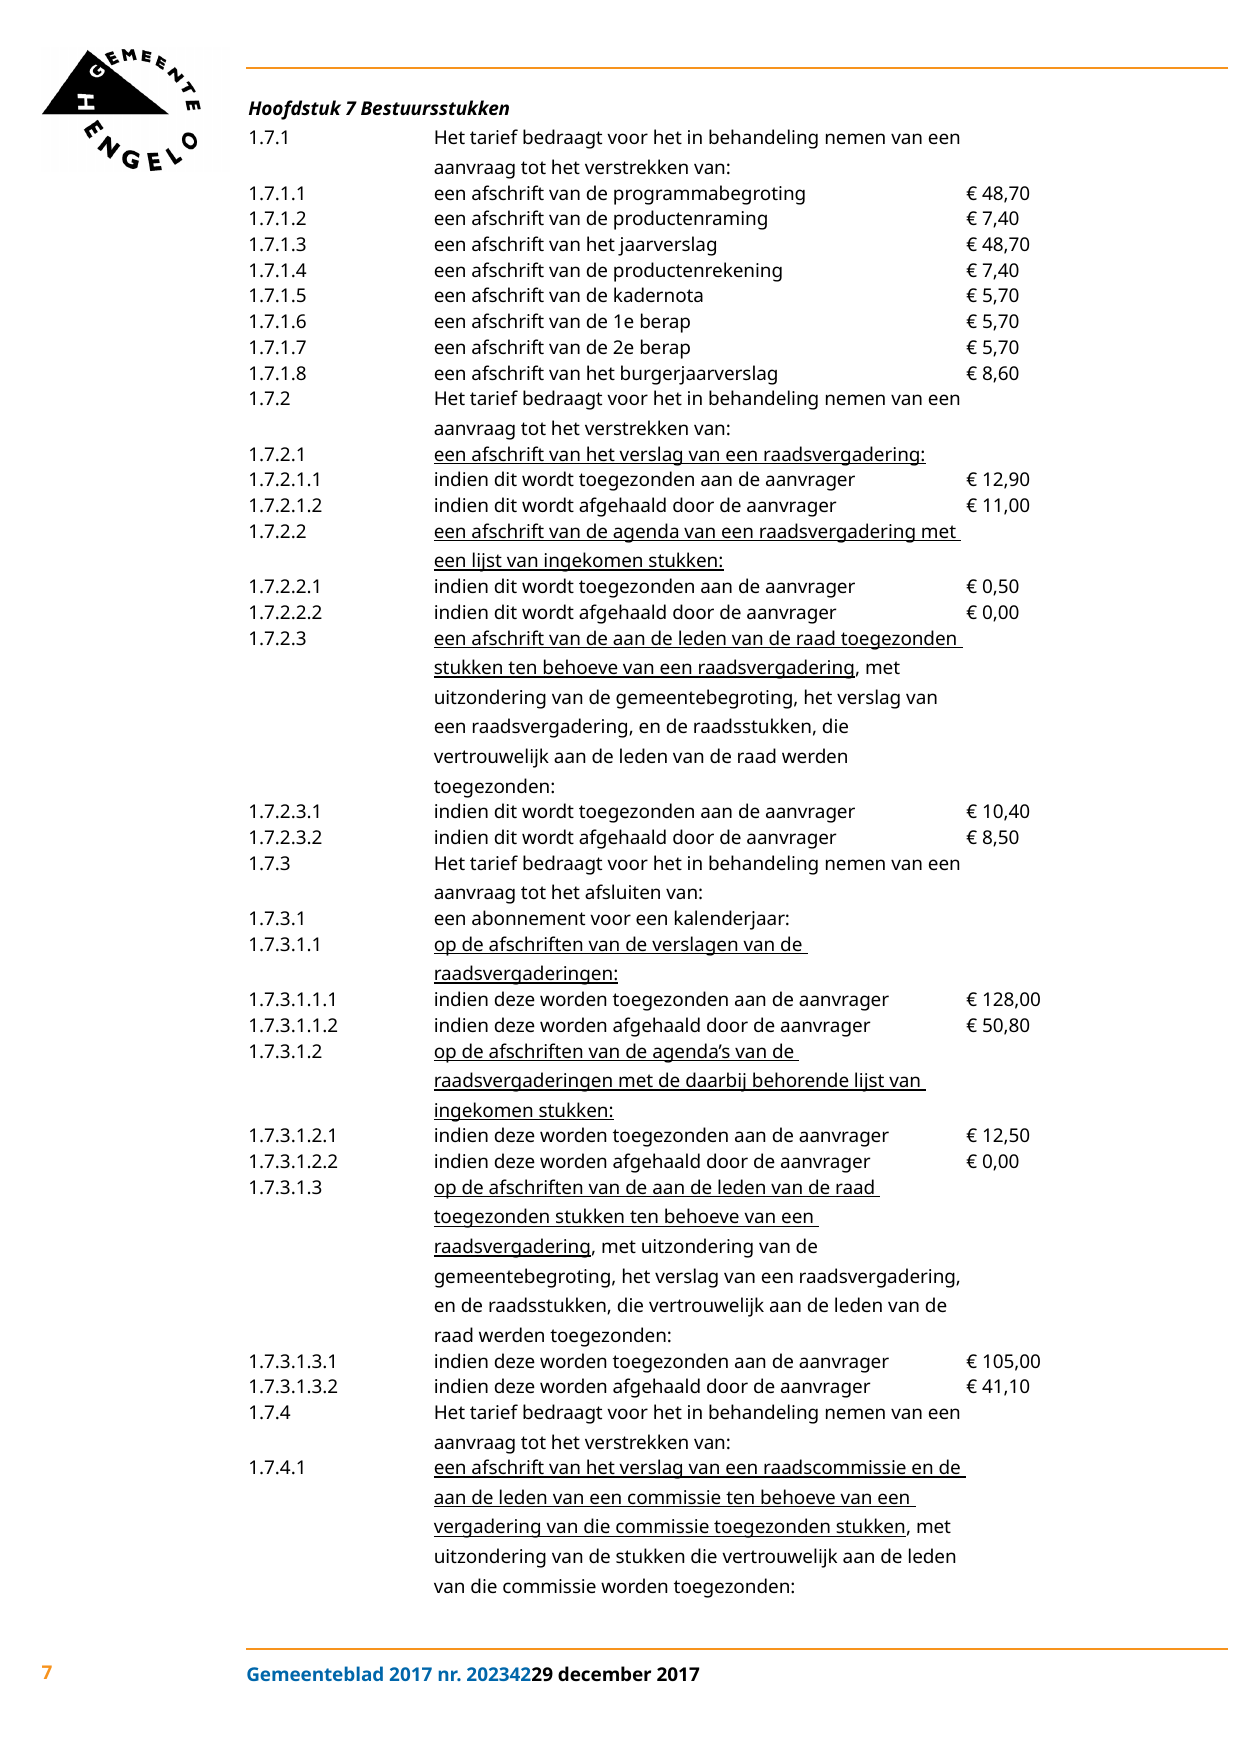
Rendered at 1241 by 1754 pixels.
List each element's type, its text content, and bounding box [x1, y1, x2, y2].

table_cell 1.7.3.1.2 [248, 1038, 433, 1123]
table_cell een afschrift van het verslag van een raadscommissie en de [434, 1455, 966, 1476]
table_cell [966, 1038, 1152, 1123]
table_cell € 7,40 [966, 257, 1152, 283]
picture [41, 47, 231, 172]
table_cell 1.7.3 [248, 850, 433, 905]
table_cell [966, 441, 1152, 467]
table_cell [966, 386, 1152, 441]
table_cell € 0,00 [966, 1149, 1152, 1174]
table_cell € 12,90 [966, 467, 1152, 492]
table_cell 1.7.4 [248, 1399, 433, 1454]
table_cell € 48,70 [966, 180, 1152, 206]
table_cell indien dit wordt afgehaald door de aanvrager [434, 493, 966, 518]
table_cell € 128,00 [966, 986, 1152, 1012]
table_cell 1.7.1.1 [248, 180, 433, 206]
table_cell 1.7.3.1.1.1 [248, 986, 433, 1012]
table_cell 1.7.2.3 [248, 625, 433, 798]
table_cell indien deze worden toegezonden aan de aanvrager [434, 1348, 966, 1373]
table_cell 1.7.1.6 [248, 309, 433, 334]
table_cell 1.7.3.1.3.2 [248, 1374, 433, 1399]
table_cell [966, 518, 1152, 573]
table_cell indien dit wordt toegezonden aan de aanvrager [434, 574, 966, 599]
table_cell [966, 625, 1152, 798]
table_cell een afschrift van de productenraming [434, 206, 966, 231]
table_cell indien dit wordt afgehaald door de aanvrager [434, 599, 966, 625]
table_cell op de afschriften van de agenda’s van de raadsvergaderingen met de daarbij behorende lijst van ingekomen stukken: [434, 1038, 966, 1123]
table_cell € 8,50 [966, 824, 1152, 850]
table_cell 1.7.1.8 [248, 360, 433, 386]
table_cell 1.7.3.1.3 [248, 1174, 433, 1348]
table_cell een afschrift van de 1e berap [434, 309, 966, 334]
table_cell Het tarief bedraagt voor het in behandeling nemen van een aanvraag tot het verstrekken van: [434, 386, 966, 441]
table_cell indien deze worden afgehaald door de aanvrager [434, 1374, 966, 1399]
table_cell 1.7.3.1.2.1 [248, 1123, 433, 1148]
table_cell 1.7.1.4 [248, 257, 433, 283]
table_cell 1.7.2.2 [248, 518, 433, 573]
table_cell 1.7.1.5 [248, 283, 433, 308]
table_cell een abonnement voor een kalenderjaar: [434, 905, 966, 931]
table_cell [966, 850, 1152, 905]
table_cell een afschrift van de aan de leden van de raad toegezonden stukken ten behoeve van een raadsvergadering, met uitzondering van de gemeentebegroting, het verslag van een raadsvergadering, en de raadsstukken, die vertrouwelijk aan de leden van de raad werden toegezonden: [434, 625, 966, 798]
table_cell Het tarief bedraagt voor het in behandeling nemen van een aanvraag tot het verstrekken van: [434, 1399, 966, 1454]
table_cell € 12,50 [966, 1123, 1152, 1148]
table_cell 1.7.2.1 [248, 441, 433, 467]
table_cell op de afschriften van de aan de leden van de raad toegezonden stukken ten behoeve van een raadsvergadering, met uitzondering van de gemeentebegroting, het verslag van een raadsvergadering, en de raadsstukken, die vertrouwelijk aan de leden van de raad werden toegezonden: [434, 1174, 966, 1348]
table_cell € 0,00 [966, 599, 1152, 625]
table_cell 1.7.2.2.1 [248, 574, 433, 599]
table_header [966, 125, 1152, 180]
table_cell 1.7.1.3 [248, 231, 433, 257]
table_cell aan de leden van een commissie ten behoeve van een vergadering van die commissie toegezonden stukken, met uitzondering van de stukken die vertrouwelijk aan de leden van die commissie worden toegezonden: [434, 1478, 966, 1599]
table_cell indien deze worden afgehaald door de aanvrager [434, 1012, 966, 1038]
table_cell indien dit wordt afgehaald door de aanvrager [434, 824, 966, 850]
table_cell 1.7.2.2.2 [248, 599, 433, 625]
table_cell een afschrift van het verslag van een raadsvergadering: [434, 441, 966, 467]
table_cell indien deze worden toegezonden aan de aanvrager [434, 1123, 966, 1148]
table_cell 1.7.1.2 [248, 206, 433, 231]
table_cell 1.7.3.1.1.2 [248, 1012, 433, 1038]
table_cell een afschrift van het jaarverslag [434, 231, 966, 257]
table_header 1.7.1 [248, 125, 433, 180]
table_cell € 105,00 [966, 1348, 1152, 1373]
table_cell een afschrift van de programmabegroting [434, 180, 966, 206]
table_cell 1.7.3.1 [248, 905, 433, 931]
table_cell € 48,70 [966, 231, 1152, 257]
table_cell € 10,40 [966, 799, 1152, 824]
table_cell indien deze worden toegezonden aan de aanvrager [434, 986, 966, 1012]
table_cell [966, 1174, 1152, 1348]
table_cell [966, 931, 1152, 986]
table_cell [966, 1399, 1152, 1454]
table_cell 1.7.2.1.1 [248, 467, 433, 492]
table_cell een afschrift van het burgerjaarverslag [434, 360, 966, 386]
text Hoofdstuk 7 Bestuursstukken [248, 95, 1152, 121]
table_cell 1.7.2.3.1 [248, 799, 433, 824]
table_cell € 0,50 [966, 574, 1152, 599]
table_cell € 7,40 [966, 206, 1152, 231]
table_cell 1.7.2.1.2 [248, 493, 433, 518]
table_cell € 8,60 [966, 360, 1152, 386]
table_cell [966, 1455, 1152, 1599]
table_cell Het tarief bedraagt voor het in behandeling nemen van een aanvraag tot het afsluiten van: [434, 850, 966, 905]
table_cell een afschrift van de agenda van een raadsvergadering met een lijst van ingekomen stukken: [434, 518, 966, 573]
table_cell 1.7.3.1.2.2 [248, 1149, 433, 1174]
table_cell 1.7.3.1.1 [248, 931, 433, 986]
table_cell € 5,70 [966, 334, 1152, 360]
table_cell indien dit wordt toegezonden aan de aanvrager [434, 799, 966, 824]
table_cell een afschrift van de productenrekening [434, 257, 966, 283]
table_cell op de afschriften van de verslagen van de raadsvergaderingen: [434, 931, 966, 986]
table_cell € 11,00 [966, 493, 1152, 518]
table_cell 1.7.2.3.2 [248, 824, 433, 850]
table_cell 1.7.1.7 [248, 334, 433, 360]
table_cell een afschrift van de 2e berap [434, 334, 966, 360]
table_cell 1.7.2 [248, 386, 433, 441]
table_cell 1.7.4.1 [248, 1455, 433, 1599]
table_cell € 5,70 [966, 283, 1152, 308]
table_cell een afschrift van de kadernota [434, 283, 966, 308]
table_cell € 50,80 [966, 1012, 1152, 1038]
table_cell indien deze worden afgehaald door de aanvrager [434, 1149, 966, 1174]
table_cell 1.7.3.1.3.1 [248, 1348, 433, 1373]
table_cell indien dit wordt toegezonden aan de aanvrager [434, 467, 966, 492]
table_cell [966, 905, 1152, 931]
table_cell € 41,10 [966, 1374, 1152, 1399]
table_header Het tarief bedraagt voor het in behandeling nemen van een aanvraag tot het verstrekken van: [434, 125, 966, 180]
table_cell € 5,70 [966, 309, 1152, 334]
